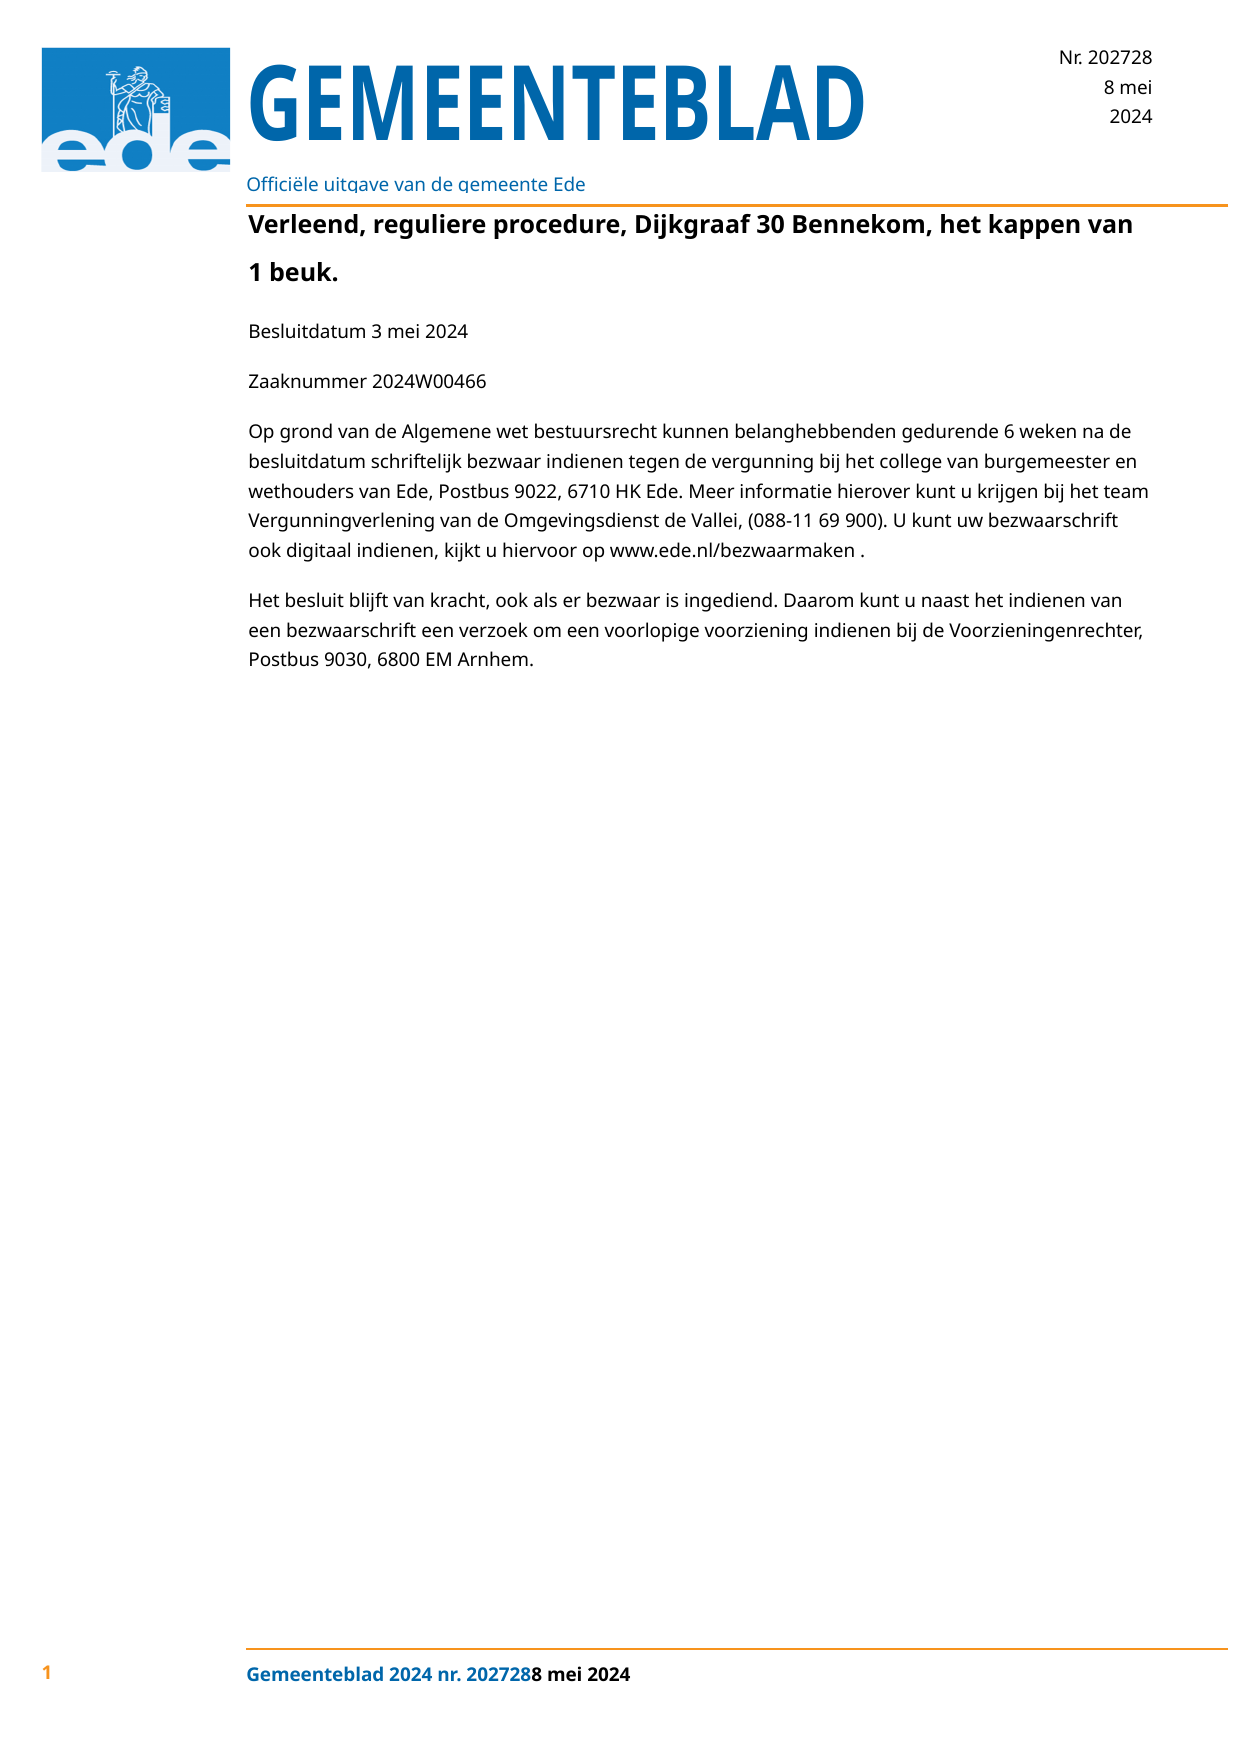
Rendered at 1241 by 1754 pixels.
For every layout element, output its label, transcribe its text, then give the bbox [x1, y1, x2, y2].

picture [41, 47, 231, 172]
text Op grond van de Algemene wet bestuursrecht kunnen belanghebbenden gedurende 6 weken na de besluitdatum schriftelijk bezwaar indienen tegen de vergunning bij het college van burgemeester en wethouders van Ede, Postbus 9022, 6710 HK Ede. Meer informatie hierover kunt u krijgen bij het team Vergunningverlening van de Omgevingsdienst de Vallei, (088-11 69 900). U kunt uw bezwaarschrift ook digitaal indienen, kijkt u hiervoor op www.ede.nl/bezwaarmaken . [248, 419, 1152, 563]
text Zaaknummer 2024W00466 [248, 368, 1152, 394]
text Verleend, reguliere procedure, Dijkgraaf 30 Bennekom, het kappen van 1 beuk. [248, 207, 1152, 288]
text Besluitdatum 3 mei 2024 [248, 318, 1152, 344]
text Het besluit blijft van kracht, ook als er bezwaar is ingediend. Daarom kunt u naast het indienen van een bezwaarschrift een verzoek om een voorlopige voorziening indienen bij de Voorzieningenrechter, Postbus 9030, 6800 EM Arnhem. [248, 587, 1152, 672]
